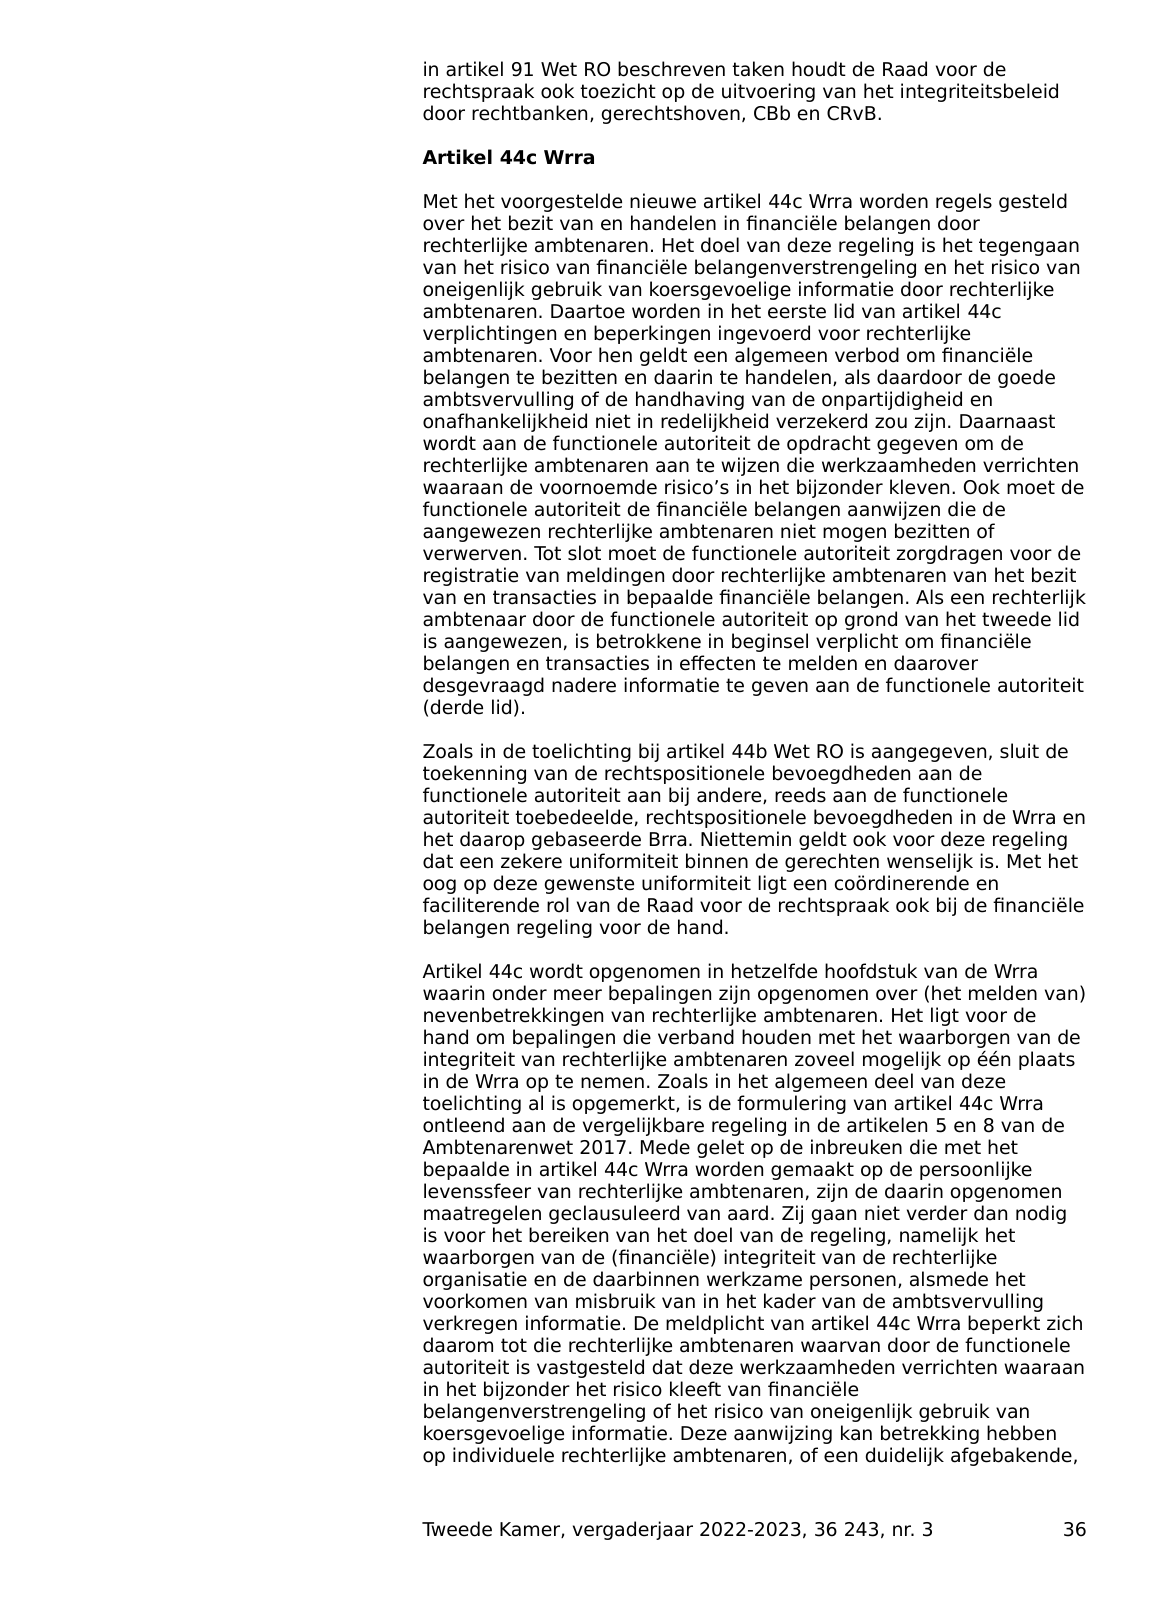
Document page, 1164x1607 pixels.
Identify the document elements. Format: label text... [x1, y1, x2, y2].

text Met het voorgestelde nieuwe artikel 44c Wrra worden regels gesteld over het bezit van en handelen in financiële belangen door rechterlijke ambtenaren. Het doel van deze regeling is het tegengaan van het risico van financiële belangenverstrengeling en het risico van oneigenlijk gebruik van koersgevoelige informatie door rechterlijke ambtenaren. Daartoe worden in het eerste lid van artikel 44c verplichtingen en beperkingen ingevoerd voor rechterlijke ambtenaren. Voor hen geldt een algemeen verbod om financiële belangen te bezitten en daarin te handelen, als daardoor de goede ambtsvervulling of de handhaving van de onpartijdigheid en onafhankelijkheid niet in redelijkheid verzekerd zou zijn. Daarnaast wordt aan de functionele autoriteit de opdracht gegeven om de rechterlijke ambtenaren aan te wijzen die werkzaamheden verrichten waaraan de voornoemde risico’s in het bijzonder kleven. Ook moet de functionele autoriteit de financiële belangen aanwijzen die de aangewezen rechterlijke ambtenaren niet mogen bezitten of verwerven. Tot slot moet de functionele autoriteit zorgdragen voor de registratie van meldingen door rechterlijke ambtenaren van het bezit van en transacties in bepaalde financiële belangen. Als een rechterlijk ambtenaar door de functionele autoriteit op grond van het tweede lid is aangewezen, is betrokkene in beginsel verplicht om financiële belangen en transacties in effecten te melden en daarover desgevraagd nadere informatie te geven aan de functionele autoriteit (derde lid). [422, 191, 1087, 719]
subtitle Artikel 44c Wrra [422, 147, 1087, 169]
text Artikel 44c wordt opgenomen in hetzelfde hoofdstuk van de Wrra waarin onder meer bepalingen zijn opgenomen over (het melden van) nevenbetrekkingen van rechterlijke ambtenaren. Het ligt voor de hand om bepalingen die verband houden met het waarborgen van de integriteit van rechterlijke ambtenaren zoveel mogelijk op één plaats in de Wrra op te nemen. Zoals in het algemeen deel van deze toelichting al is opgemerkt, is de formulering van artikel 44c Wrra ontleend aan de vergelijkbare regeling in de artikelen 5 en 8 van de Ambtenarenwet 2017. Mede gelet op de inbreuken die met het bepaalde in artikel 44c Wrra worden gemaakt op de persoonlijke levenssfeer van rechterlijke ambtenaren, zijn de daarin opgenomen maatregelen geclausuleerd van aard. Zij gaan niet verder dan nodig is voor het bereiken van het doel van de regeling, namelijk het waarborgen van de (financiële) integriteit van de rechterlijke organisatie en de daarbinnen werkzame personen, alsmede het voorkomen van misbruik van in het kader van de ambtsvervulling verkregen informatie. De meldplicht van artikel 44c Wrra beperkt zich daarom tot die rechterlijke ambtenaren waarvan door de functionele autoriteit is vastgesteld dat deze werkzaamheden verrichten waaraan in het bijzonder het risico kleeft van financiële belangenverstrengeling of het risico van oneigenlijk gebruik van koersgevoelige informatie. Deze aanwijzing kan betrekking hebben op individuele rechterlijke ambtenaren, of een duidelijk afgebakende, [422, 961, 1087, 1467]
text Zoals in de toelichting bij artikel 44b Wet RO is aangegeven, sluit de toekenning van de rechtspositionele bevoegdheden aan de functionele autoriteit aan bij andere, reeds aan de functionele autoriteit toebedeelde, rechtspositionele bevoegdheden in de Wrra en het daarop gebaseerde Brra. Niettemin geldt ook voor deze regeling dat een zekere uniformiteit binnen de gerechten wenselijk is. Met het oog op deze gewenste uniformiteit ligt een coördinerende en faciliterende rol van de Raad voor de rechtspraak ook bij de financiële belangen regeling voor de hand. [422, 741, 1087, 939]
text in artikel 91 Wet RO beschreven taken houdt de Raad voor de rechtspraak ook toezicht op de uitvoering van het integriteitsbeleid door rechtbanken, gerechtshoven, CBb en CRvB. [422, 59, 1087, 125]
